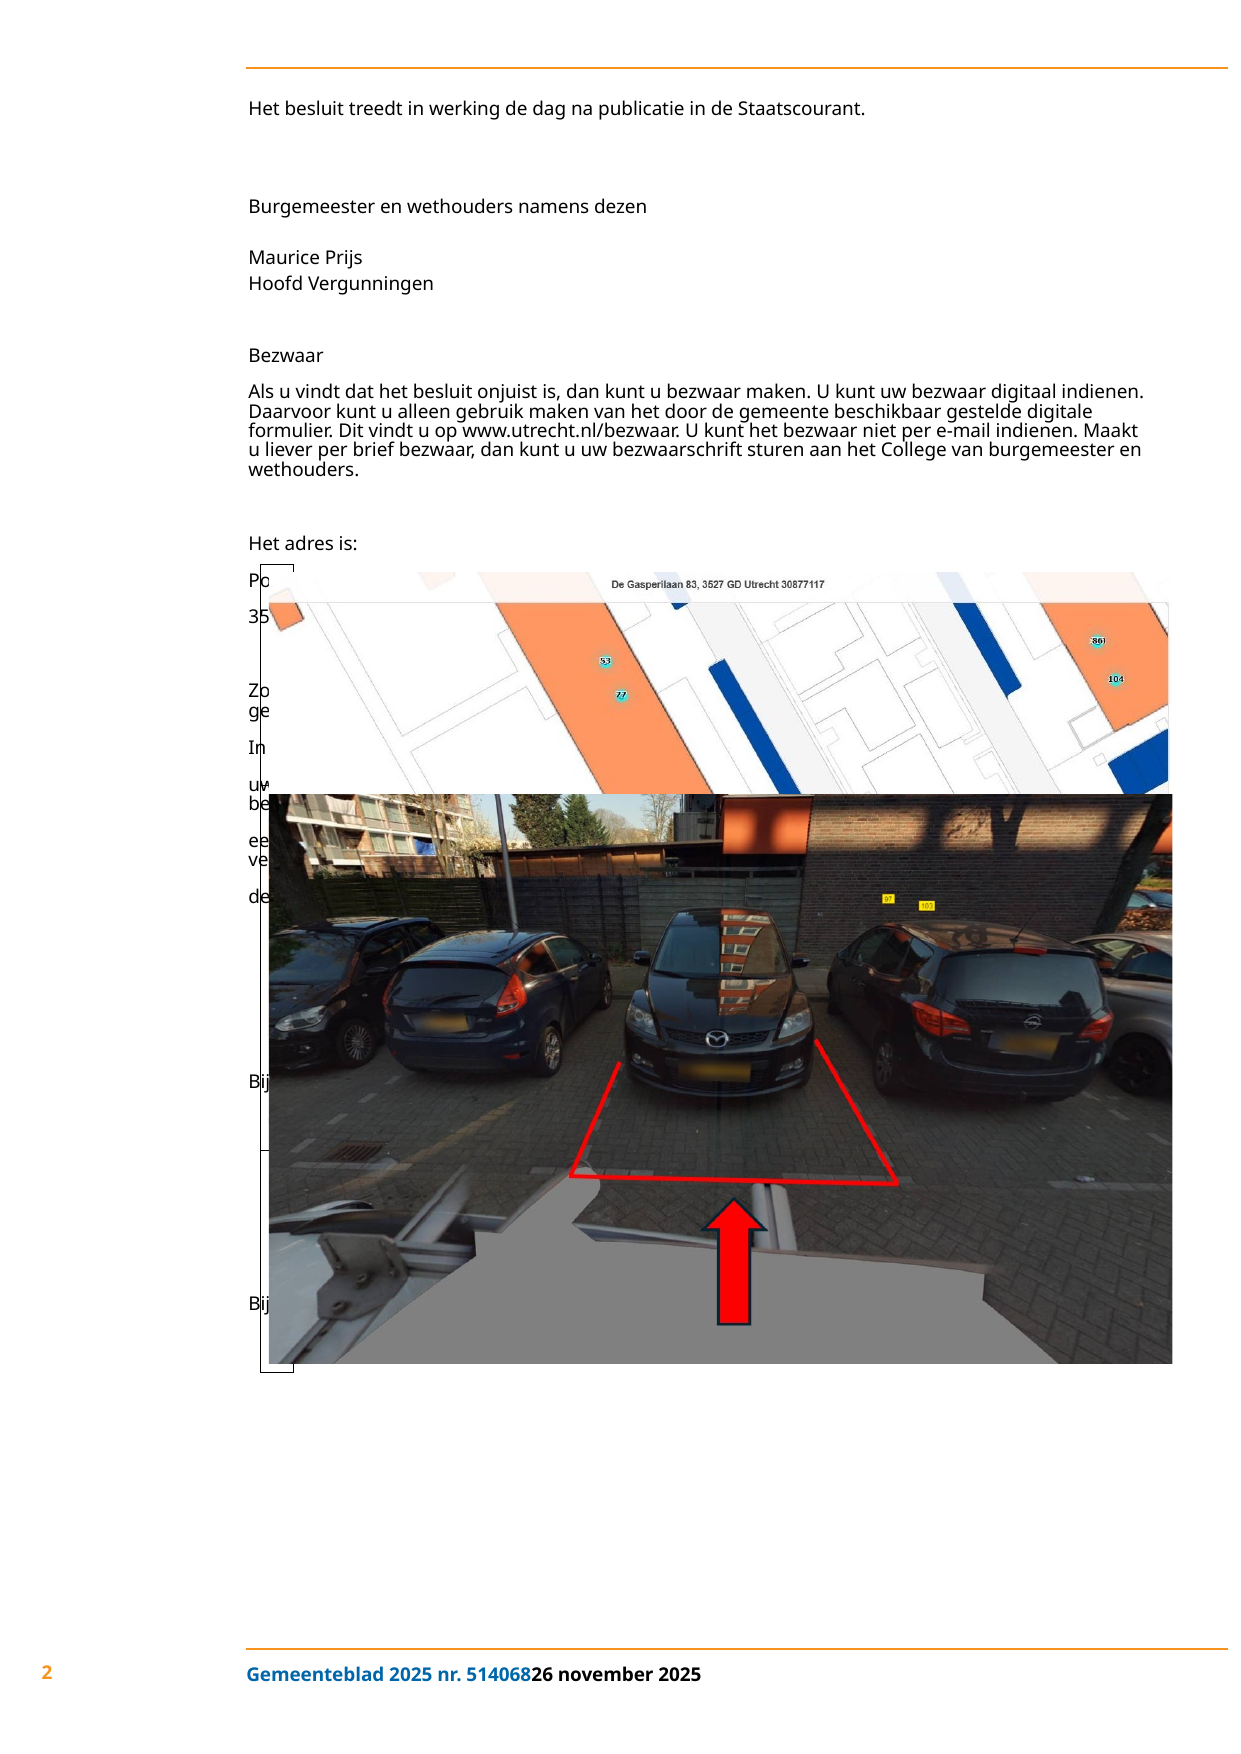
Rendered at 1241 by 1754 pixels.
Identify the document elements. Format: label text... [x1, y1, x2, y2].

text Het adres is: [248, 534, 1152, 554]
text Burgemeester en wethouders namens dezen [248, 193, 1152, 219]
text Bezwaar [248, 347, 1152, 366]
text Maurice Prijs [248, 244, 1152, 270]
text Als u vindt dat het besluit onjuist is, dan kunt u bezwaar maken. U kunt uw bezwaar digitaal indienen. Daarvoor kunt u alleen gebruik maken van het door de gemeente beschikbaar gestelde digitale formulier. Dit vindt u op www.utrecht.nl/bezwaar. U kunt het bezwaar niet per e-mail indienen. Maakt u liever per brief bezwaar, dan kunt u uw bezwaarschrift sturen aan het College van burgemeester en wethouders. [248, 383, 1152, 480]
text Hoofd Vergunningen [248, 270, 1152, 296]
picture [268, 572, 1173, 1364]
picture [41, 47, 231, 172]
text Het besluit treedt in werking de dag na publicatie in de Staatscourant. [248, 95, 1152, 121]
